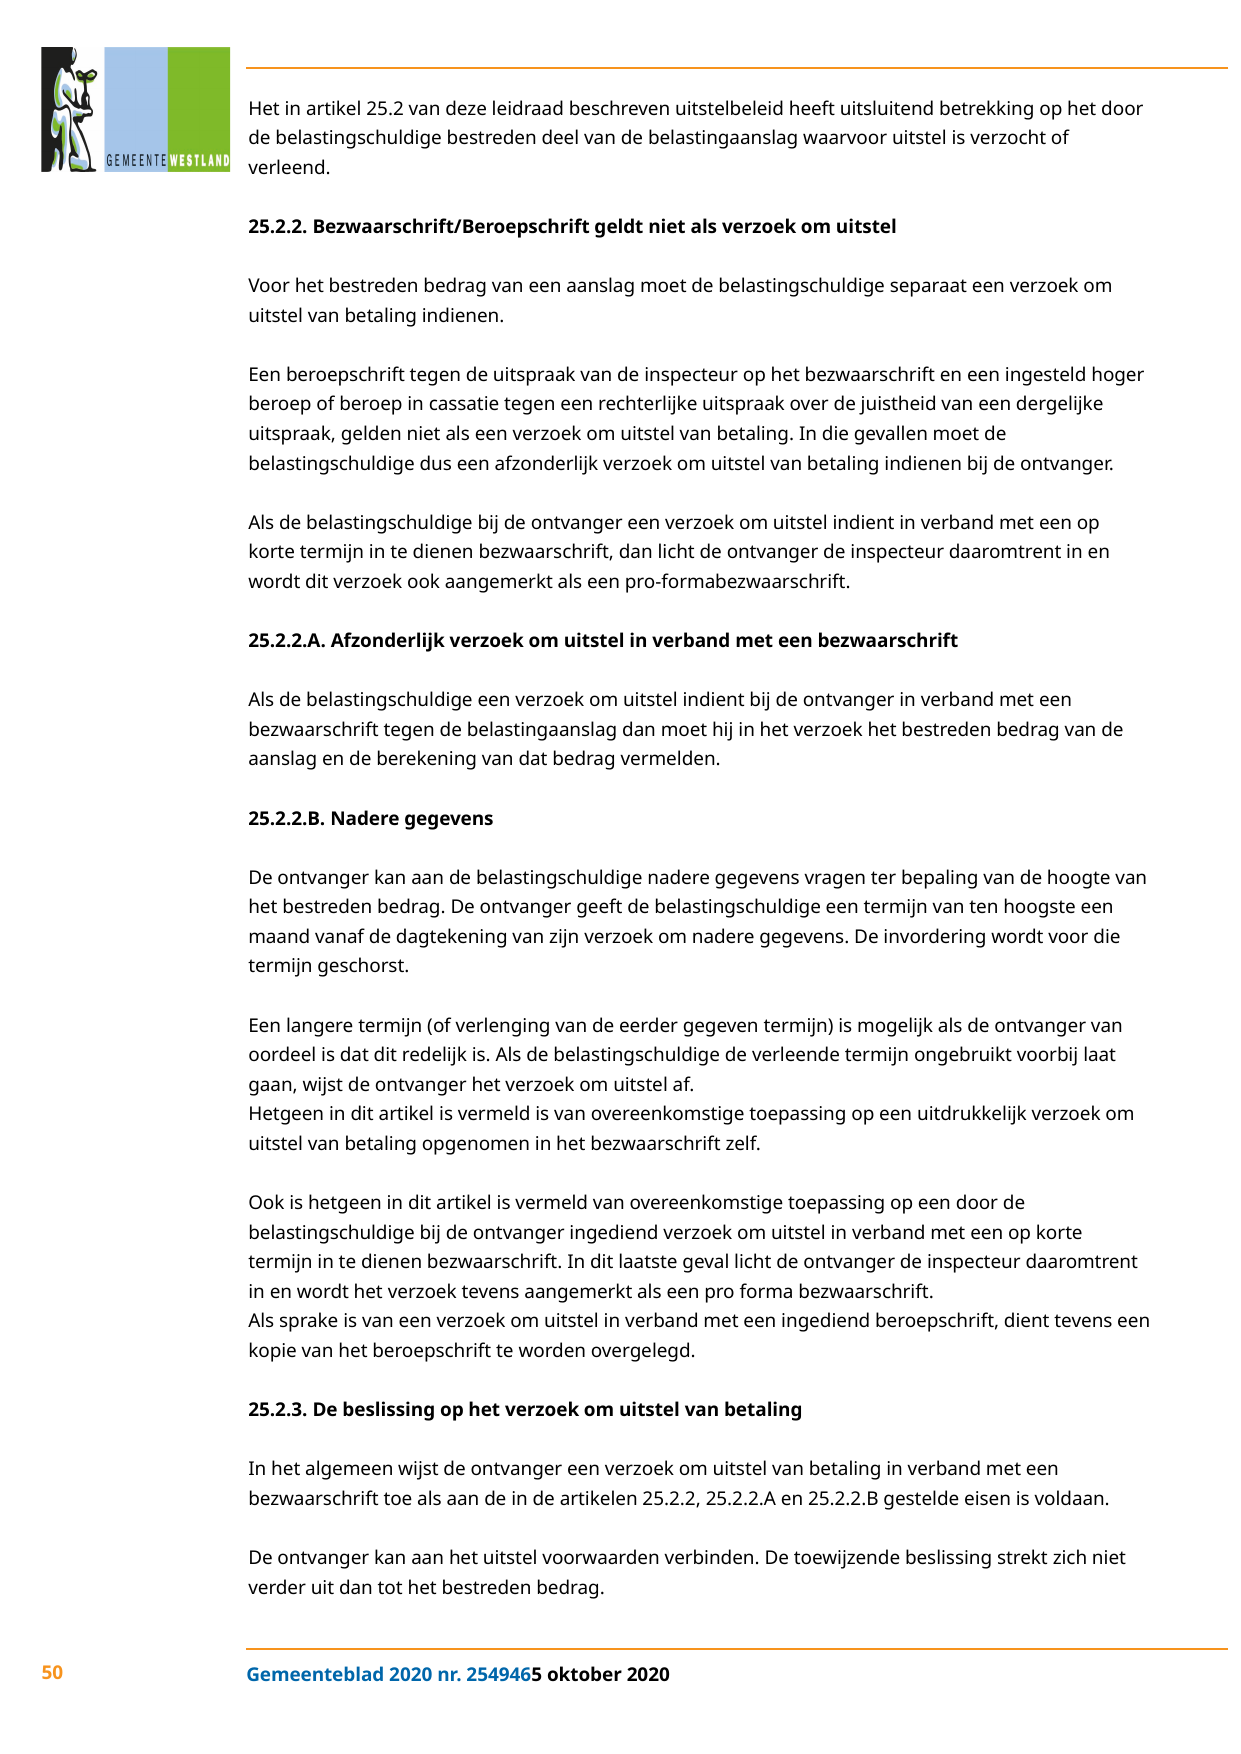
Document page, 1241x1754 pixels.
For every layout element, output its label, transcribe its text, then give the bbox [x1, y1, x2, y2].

text De ontvanger kan aan het uitstel voorwaarden verbinden. De toewijzende beslissing strekt zich niet verder uit dan tot het bestreden bedrag. [248, 1544, 1152, 1600]
text Als de belastingschuldige bij de ontvanger een verzoek om uitstel indient in verband met een op korte termijn in te dienen bezwaarschrift, dan licht de ontvanger de inspecteur daaromtrent in en wordt dit verzoek ook aangemerkt als een pro-formabezwaarschrift. [248, 509, 1152, 594]
text In het algemeen wijst de ontvanger een verzoek om uitstel van betaling in verband met een bezwaarschrift toe als aan de in de artikelen 25.2.2, 25.2.2.A en 25.2.2.B gestelde eisen is voldaan. [248, 1456, 1152, 1511]
text Hetgeen in dit artikel is vermeld is van overeenkomstige toepassing op een uitdrukkelijk verzoek om uitstel van betaling opgenomen in het bezwaarschrift zelf. [248, 1101, 1152, 1156]
picture [41, 47, 231, 172]
text 25.2.2.A. Afzonderlijk verzoek om uitstel in verband met een bezwaarschrift [248, 627, 1152, 653]
text 25.2.3. De beslissing op het verzoek om uitstel van betaling [248, 1396, 1152, 1422]
text Het in artikel 25.2 van deze leidraad beschreven uitstelbeleid heeft uitsluitend betrekking op het door de belastingschuldige bestreden deel van de belastingaanslag waarvoor uitstel is verzocht of verleend. [248, 95, 1152, 180]
text Voor het bestreden bedrag van een aanslag moet de belastingschuldige separaat een verzoek om uitstel van betaling indienen. [248, 272, 1152, 328]
text Een langere termijn (of verlenging van de eerder gegeven termijn) is mogelijk als de ontvanger van oordeel is dat dit redelijk is. Als de belastingschuldige de verleende termijn ongebruikt voorbij laat gaan, wijst de ontvanger het verzoek om uitstel af. [248, 1012, 1152, 1097]
text 25.2.2. Bezwaarschrift/Beroepschrift geldt niet als verzoek om uitstel [248, 213, 1152, 239]
text De ontvanger kan aan de belastingschuldige nadere gegevens vragen ter bepaling van de hoogte van het bestreden bedrag. De ontvanger geeft de belastingschuldige een termijn van ten hoogste een maand vanaf de dagtekening van zijn verzoek om nadere gegevens. De invordering wordt voor die termijn geschorst. [248, 864, 1152, 978]
text Als sprake is van een verzoek om uitstel in verband met een ingediend beroepschrift, dient tevens een kopie van het beroepschrift te worden overgelegd. [248, 1308, 1152, 1363]
text Ook is hetgeen in dit artikel is vermeld van overeenkomstige toepassing op een door de belastingschuldige bij de ontvanger ingediend verzoek om uitstel in verband met een op korte termijn in te dienen bezwaarschrift. In dit laatste geval licht de ontvanger de inspecteur daaromtrent in en wordt het verzoek tevens aangemerkt als een pro forma bezwaarschrift. [248, 1189, 1152, 1304]
text Als de belastingschuldige een verzoek om uitstel indient bij de ontvanger in verband met een bezwaarschrift tegen de belastingaanslag dan moet hij in het verzoek het bestreden bedrag van de aanslag en de berekening van dat bedrag vermelden. [248, 686, 1152, 771]
text Een beroepschrift tegen de uitspraak van de inspecteur op het bezwaarschrift en een ingesteld hoger beroep of beroep in cassatie tegen een rechterlijke uitspraak over de juistheid van een dergelijke uitspraak, gelden niet als een verzoek om uitstel van betaling. In die gevallen moet de belastingschuldige dus een afzonderlijk verzoek om uitstel van betaling indienen bij de ontvanger. [248, 361, 1152, 476]
text 25.2.2.B. Nadere gegevens [248, 805, 1152, 831]
